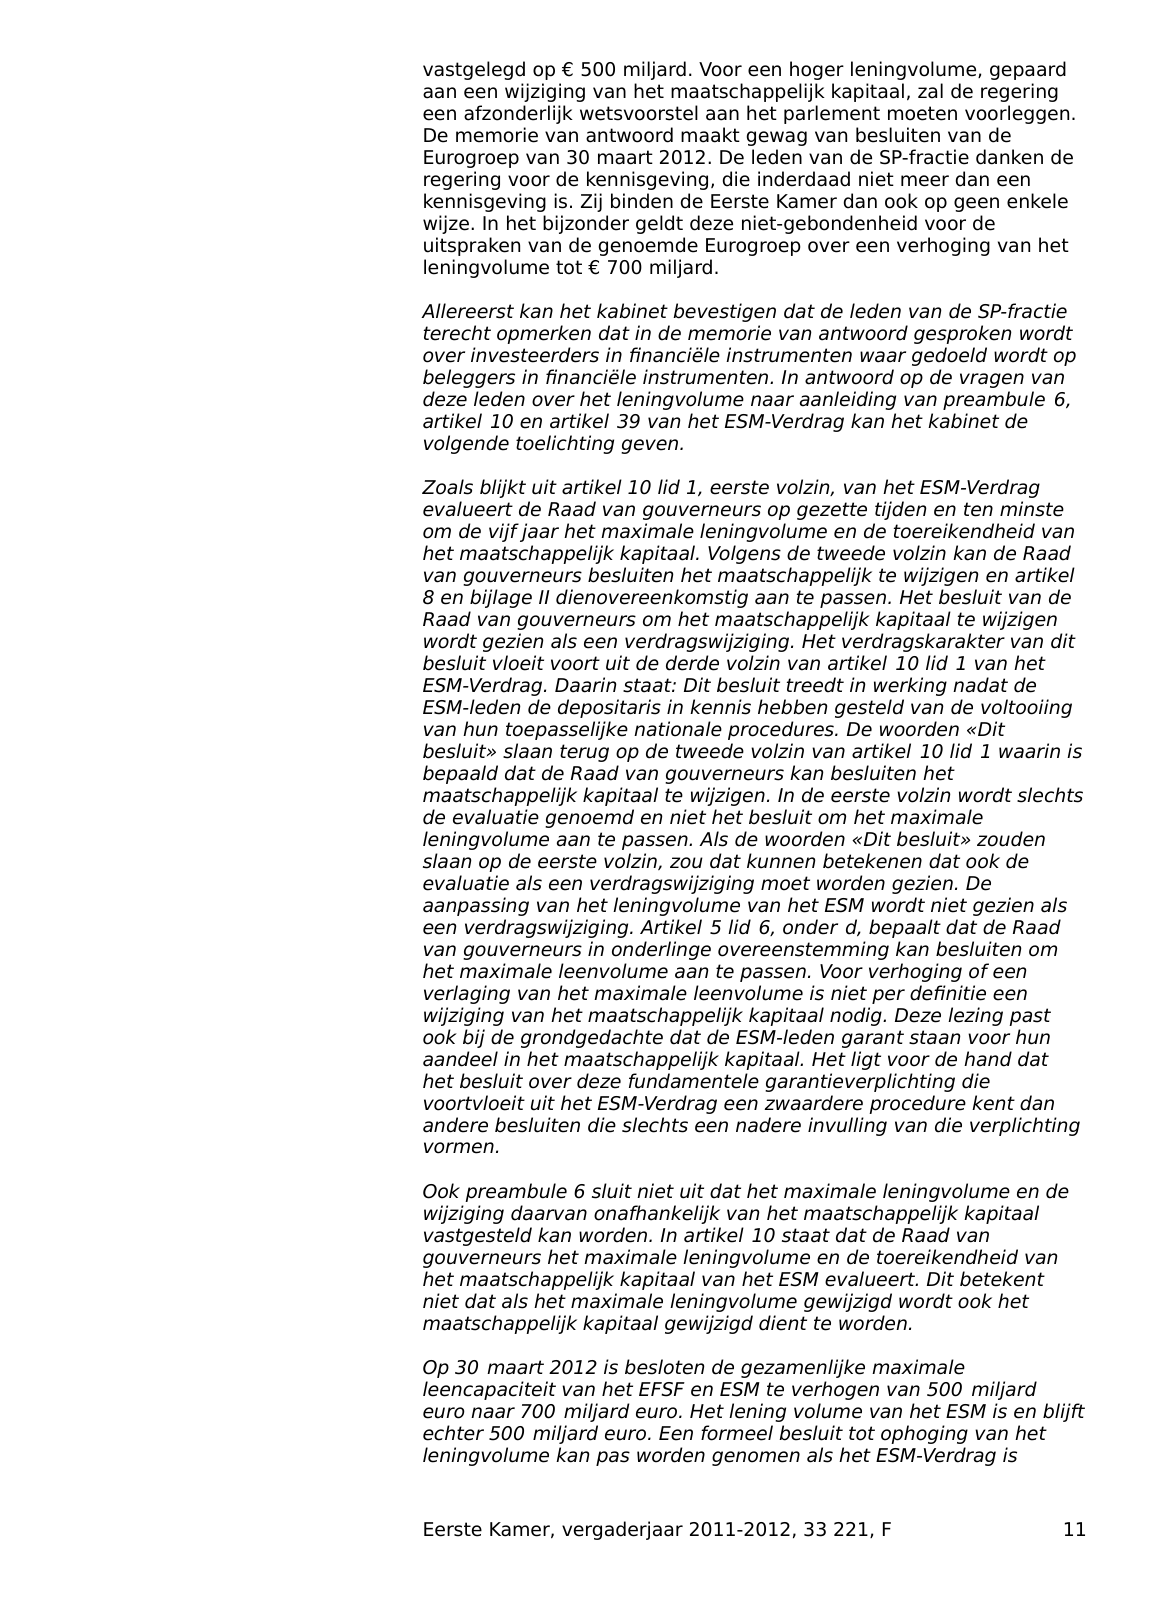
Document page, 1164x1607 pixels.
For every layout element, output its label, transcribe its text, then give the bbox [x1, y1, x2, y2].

text Op 30 maart 2012 is besloten de gezamenlijke maximale leencapaciteit van het EFSF en ESM te verhogen van 500 miljard euro naar 700 miljard euro. Het lening volume van het ESM is en blijft echter 500 miljard euro. Een formeel besluit tot ophoging van het leningvolume kan pas worden genomen als het ESM-Verdrag is [422, 1357, 1087, 1467]
text De memorie van antwoord maakt gewag van besluiten van de Eurogroep van 30 maart 2012. De leden van de SP-fractie danken de regering voor de kennisgeving, die inderdaad niet meer dan een kennisgeving is. Zij binden de Eerste Kamer dan ook op geen enkele wijze. In het bijzonder geldt deze niet-gebondenheid voor de uitspraken van de genoemde Eurogroep over een verhoging van het leningvolume tot € 700 miljard. [422, 125, 1087, 279]
text Zoals blijkt uit artikel 10 lid 1, eerste volzin, van het ESM-Verdrag evalueert de Raad van gouverneurs op gezette tijden en ten minste om de vijf jaar het maximale leningvolume en de toereikendheid van het maatschappelijk kapitaal. Volgens de tweede volzin kan de Raad van gouverneurs besluiten het maatschappelijk te wijzigen en artikel 8 en bijlage II dienovereenkomstig aan te passen. Het besluit van de Raad van gouverneurs om het maatschappelijk kapitaal te wijzigen wordt gezien als een verdragswijziging. Het verdragskarakter van dit besluit vloeit voort uit de derde volzin van artikel 10 lid 1 van het ESM-Verdrag. Daarin staat: Dit besluit treedt in werking nadat de ESM-leden de depositaris in kennis hebben gesteld van de voltooiing van hun toepasselijke nationale procedures. De woorden «Dit besluit» slaan terug op de tweede volzin van artikel 10 lid 1 waarin is bepaald dat de Raad van gouverneurs kan besluiten het maatschappelijk kapitaal te wijzigen. In de eerste volzin wordt slechts de evaluatie genoemd en niet het besluit om het maximale leningvolume aan te passen. Als de woorden «Dit besluit» zouden slaan op de eerste volzin, zou dat kunnen betekenen dat ook de evaluatie als een verdragswijziging moet worden gezien. De aanpassing van het leningvolume van het ESM wordt niet gezien als een verdragswijziging. Artikel 5 lid 6, onder d, bepaalt dat de Raad van gouverneurs in onderlinge overeenstemming kan besluiten om het maximale leenvolume aan te passen. Voor verhoging of een verlaging van het maximale leenvolume is niet per definitie een wijziging van het maatschappelijk kapitaal nodig. Deze lezing past ook bij de grondgedachte dat de ESM-leden garant staan voor hun aandeel in het maatschappelijk kapitaal. Het ligt voor de hand dat het besluit over deze fundamentele garantieverplichting die voortvloeit uit het ESM-Verdrag een zwaardere procedure kent dan andere besluiten die slechts een nadere invulling van die verplichting vormen. [422, 477, 1087, 1158]
text vastgelegd op € 500 miljard. Voor een hoger leningvolume, gepaard aan een wijziging van het maatschappelijk kapitaal, zal de regering een afzonderlijk wetsvoorstel aan het parlement moeten voorleggen. [422, 59, 1087, 125]
text Ook preambule 6 sluit niet uit dat het maximale leningvolume en de wijziging daarvan onafhankelijk van het maatschappelijk kapitaal vastgesteld kan worden. In artikel 10 staat dat de Raad van gouverneurs het maximale leningvolume en de toereikendheid van het maatschappelijk kapitaal van het ESM evalueert. Dit betekent niet dat als het maximale leningvolume gewijzigd wordt ook het maatschappelijk kapitaal gewijzigd dient te worden. [422, 1181, 1087, 1334]
text Allereerst kan het kabinet bevestigen dat de leden van de SP-fractie terecht opmerken dat in de memorie van antwoord gesproken wordt over investeerders in financiële instrumenten waar gedoeld wordt op beleggers in financiële instrumenten. In antwoord op de vragen van deze leden over het leningvolume naar aanleiding van preambule 6, artikel 10 en artikel 39 van het ESM-Verdrag kan het kabinet de volgende toelichting geven. [422, 301, 1087, 455]
